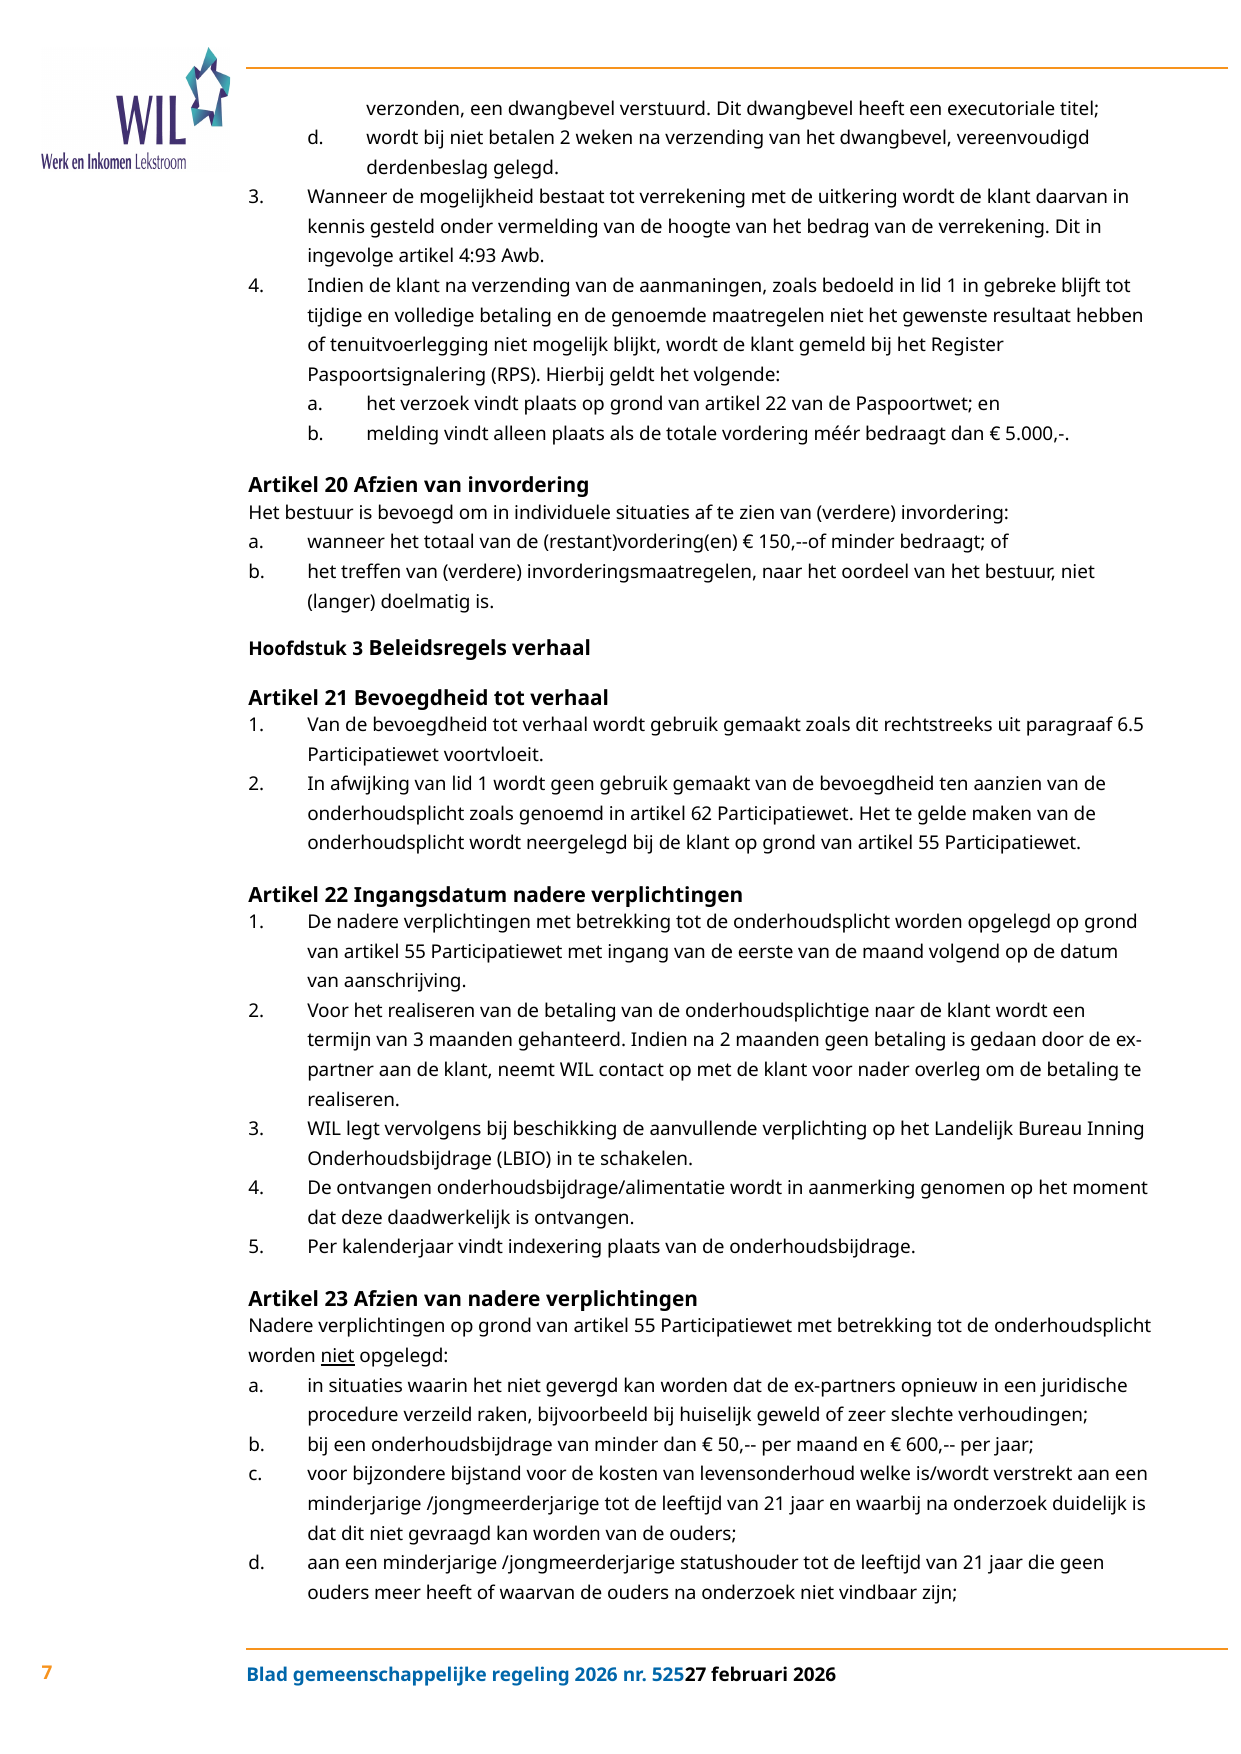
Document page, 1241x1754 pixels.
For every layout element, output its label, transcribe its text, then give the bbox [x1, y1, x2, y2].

list Indien de klant na verzending van de aanmaningen, zoals bedoeld in lid 1 in gebreke blijft tot tijdige en volledige betaling en de genoemde maatregelen niet het gewenste resultaat hebben of tenuitvoerlegging niet mogelijk blijkt, wordt de klant gemeld bij het Register Paspoortsignalering (RPS). Hierbij geldt het volgende: [248, 272, 1152, 387]
list Voor het realiseren van de betaling van de onderhoudsplichtige naar de klant wordt een termijn van 3 maanden gehanteerd. Indien na 2 maanden geen betaling is gedaan door de ex- partner aan de klant, neemt WIL contact op met de klant voor nader overleg om de betaling te realiseren. [248, 997, 1152, 1112]
list In afwijking van lid 1 wordt geen gebruik gemaakt van de bevoegdheid ten aanzien van de onderhoudsplicht zoals genoemd in artikel 62 Participatiewet. Het te gelde maken van de onderhoudsplicht wordt neergelegd bij de klant op grond van artikel 55 Participatiewet. [248, 770, 1152, 855]
list Van de bevoegdheid tot verhaal wordt gebruik gemaakt zoals dit rechtstreeks uit paragraaf 6.5 Participatiewet voortvloeit. [248, 711, 1152, 766]
text Hoofdstuk 3 Beleidsregels verhaal [248, 633, 1152, 662]
list verzonden, een dwangbevel verstuurd. Dit dwangbevel heeft een executoriale titel; [307, 95, 1152, 121]
text Artikel 21 Bevoegdheid tot verhaal [248, 683, 1152, 711]
list het treffen van (verdere) invorderingsmaatregelen, naar het oordeel van het bestuur, niet (langer) doelmatig is. [248, 558, 1152, 613]
list wordt bij niet betalen 2 weken na verzending van het dwangbevel, vereenvoudigd derdenbeslag gelegd. [307, 124, 1152, 180]
text Nadere verplichtingen op grond van artikel 55 Participatiewet met betrekking tot de onderhoudsplicht worden niet opgelegd: [248, 1313, 1152, 1368]
list Wanneer de mogelijkheid bestaat tot verrekening met de uitkering wordt de klant daarvan in kennis gesteld onder vermelding van de hoogte van het bedrag van de verrekening. Dit in ingevolge artikel 4:93 Awb. [248, 183, 1152, 268]
list De nadere verplichtingen met betrekking tot de onderhoudsplicht worden opgelegd op grond van artikel 55 Participatiewet met ingang van de eerste van de maand volgend op de datum van aanschrijving. [248, 908, 1152, 993]
picture [41, 47, 231, 172]
list in situaties waarin het niet gevergd kan worden dat de ex-partners opnieuw in een juridische procedure verzeild raken, bijvoorbeeld bij huiselijk geweld of zeer slechte verhoudingen; [248, 1372, 1152, 1427]
text Artikel 22 Ingangsdatum nadere verplichtingen [248, 880, 1152, 908]
list het verzoek vindt plaats op grond van artikel 22 van de Paspoortwet; en [307, 391, 1152, 416]
text Artikel 23 Afzien van nadere verplichtingen [248, 1284, 1152, 1313]
list voor bijzondere bijstand voor de kosten van levensonderhoud welke is/wordt verstrekt aan een minderjarige /jongmeerderjarige tot de leeftijd van 21 jaar en waarbij na onderzoek duidelijk is dat dit niet gevraagd kan worden van de ouders; [248, 1461, 1152, 1545]
list Per kalenderjaar vindt indexering plaats van de onderhoudsbijdrage. [248, 1234, 1152, 1259]
list bij een onderhoudsbijdrage van minder dan € 50,-- per maand en € 600,-- per jaar; [248, 1431, 1152, 1457]
list WIL legt vervolgens bij beschikking de aanvullende verplichting op het Landelijk Bureau Inning Onderhoudsbijdrage (LBIO) in te schakelen. [248, 1115, 1152, 1171]
list wanneer het totaal van de (restant)vordering(en) € 150,--of minder bedraagt; of [248, 529, 1152, 554]
text Artikel 20 Afzien van invordering [248, 471, 1152, 499]
list melding vindt alleen plaats als de totale vordering méér bedraagt dan € 5.000,-. [307, 420, 1152, 446]
text Het bestuur is bevoegd om in individuele situaties af te zien van (verdere) invordering: [248, 499, 1152, 525]
list De ontvangen onderhoudsbijdrage/alimentatie wordt in aanmerking genomen op het moment dat deze daadwerkelijk is ontvangen. [248, 1174, 1152, 1230]
list aan een minderjarige /jongmeerderjarige statushouder tot de leeftijd van 21 jaar die geen ouders meer heeft of waarvan de ouders na onderzoek niet vindbaar zijn; [248, 1549, 1152, 1604]
